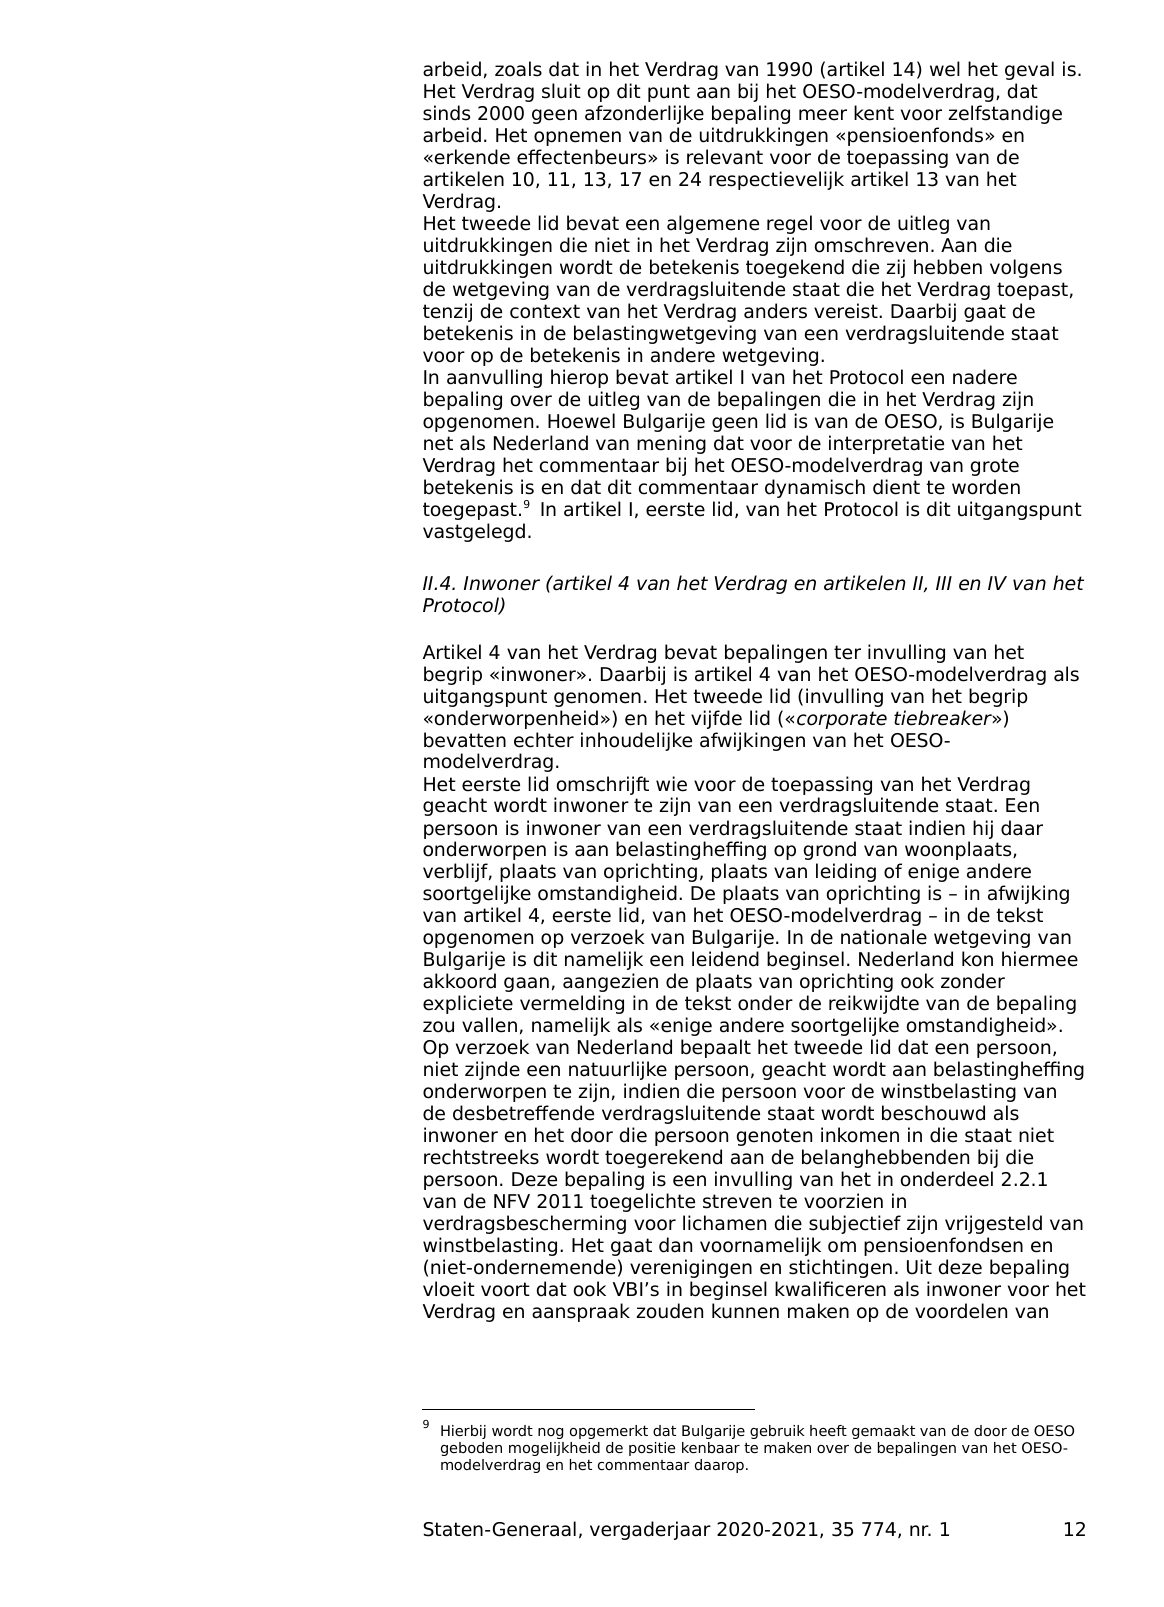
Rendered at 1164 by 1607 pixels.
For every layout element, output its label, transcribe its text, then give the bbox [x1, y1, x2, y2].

subtitle II.4. Inwoner (artikel 4 van het Verdrag en artikelen II, III en IV van het Protocol) [422, 573, 1087, 617]
text Het eerste lid omschrijft wie voor de toepassing van het Verdrag geacht wordt inwoner te zijn van een verdragsluitende staat. Een persoon is inwoner van een verdragsluitende staat indien hij daar onderworpen is aan belastingheffing op grond van woonplaats, verblijf, plaats van oprichting, plaats van leiding of enige andere soortgelijke omstandigheid. De plaats van oprichting is – in afwijking van artikel 4, eerste lid, van het OESO-modelverdrag – in de tekst opgenomen op verzoek van Bulgarije. In de nationale wetgeving van Bulgarije is dit namelijk een leidend beginsel. Nederland kon hiermee akkoord gaan, aangezien de plaats van oprichting ook zonder expliciete vermelding in de tekst onder de reikwijdte van de bepaling zou vallen, namelijk als «enige andere soortgelijke omstandigheid». [422, 773, 1087, 1037]
text Artikel 4 van het Verdrag bevat bepalingen ter invulling van het begrip «inwoner». Daarbij is artikel 4 van het OESO-modelverdrag als uitgangspunt genomen. Het tweede lid (invulling van het begrip «onderworpenheid») en het vijfde lid («corporate tiebreaker») bevatten echter inhoudelijke afwijkingen van het OESO-modelverdrag. [422, 642, 1087, 773]
text arbeid, zoals dat in het Verdrag van 1990 (artikel 14) wel het geval is. Het Verdrag sluit op dit punt aan bij het OESO-modelverdrag, dat sinds 2000 geen afzonderlijke bepaling meer kent voor zelfstandige arbeid. Het opnemen van de uitdrukkingen «pensioenfonds» en «erkende effectenbeurs» is relevant voor de toepassing van de artikelen 10, 11, 13, 17 en 24 respectievelijk artikel 13 van het Verdrag. [422, 59, 1087, 213]
text Hierbij wordt nog opgemerkt dat Bulgarije gebruik heeft gemaakt van de door de OESO geboden mogelijkheid de positie kenbaar te maken over de bepalingen van het OESO-modelverdrag en het commentaar daarop. [422, 1418, 1087, 1474]
text Op verzoek van Nederland bepaalt het tweede lid dat een persoon, niet zijnde een natuurlijke persoon, geacht wordt aan belastingheffing onderworpen te zijn, indien die persoon voor de winstbelasting van de desbetreffende verdragsluitende staat wordt beschouwd als inwoner en het door die persoon genoten inkomen in die staat niet rechtstreeks wordt toegerekend aan de belanghebbenden bij die persoon. Deze bepaling is een invulling van het in onderdeel 2.2.1 van de NFV 2011 toegelichte streven te voorzien in verdragsbescherming voor lichamen die subjectief zijn vrijgesteld van winstbelasting. Het gaat dan voornamelijk om pensioenfondsen en (niet-ondernemende) verenigingen en stichtingen. Uit deze bepaling vloeit voort dat ook VBI’s in beginsel kwalificeren als inwoner voor het Verdrag en aanspraak zouden kunnen maken op de voordelen van [422, 1037, 1087, 1323]
text Het tweede lid bevat een algemene regel voor de uitleg van uitdrukkingen die niet in het Verdrag zijn omschreven. Aan die uitdrukkingen wordt de betekenis toegekend die zij hebben volgens de wetgeving van de verdragsluitende staat die het Verdrag toepast, tenzij de context van het Verdrag anders vereist. Daarbij gaat de betekenis in de belastingwetgeving van een verdragsluitende staat voor op de betekenis in andere wetgeving. [422, 213, 1087, 367]
text In aanvulling hierop bevat artikel I van het Protocol een nadere bepaling over de uitleg van de bepalingen die in het Verdrag zijn opgenomen. Hoewel Bulgarije geen lid is van de OESO, is Bulgarije net als Nederland van mening dat voor de interpretatie van het Verdrag het commentaar bij het OESO-modelverdrag van grote betekenis is en dat dit commentaar dynamisch dient te worden toegepast. In artikel I, eerste lid, van het Protocol is dit uitgangspunt vastgelegd. [422, 367, 1087, 543]
